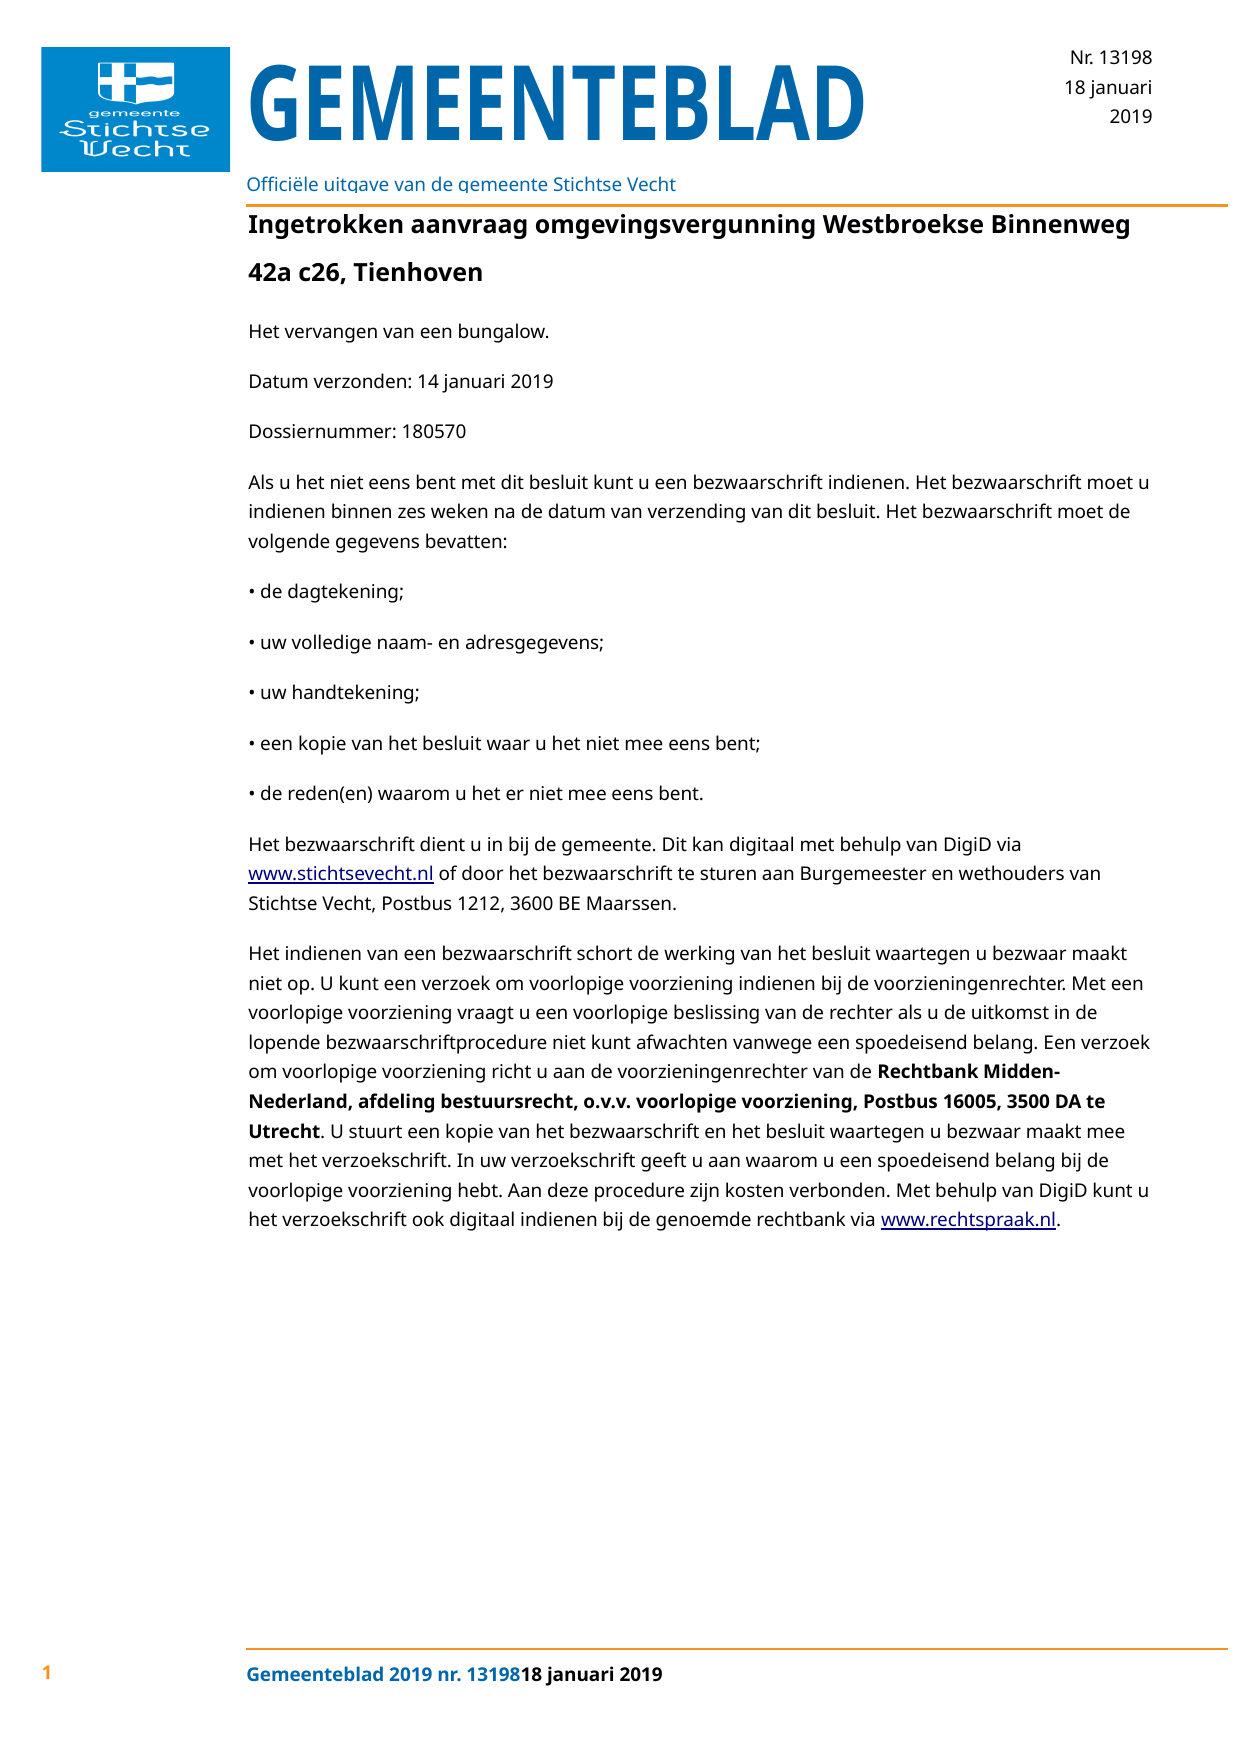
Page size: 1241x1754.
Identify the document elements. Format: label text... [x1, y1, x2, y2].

text • uw volledige naam- en adresgegevens; [248, 629, 1152, 655]
text Het indienen van een bezwaarschrift schort de werking van het besluit waartegen u bezwaar maakt niet op. U kunt een verzoek om voorlopige voorziening indienen bij de voorzieningenrechter. Met een voorlopige voorziening vraagt u een voorlopige beslissing van de rechter als u de uitkomst in de lopende bezwaarschriftprocedure niet kunt afwachten vanwege een spoedeisend belang. Een verzoek om voorlopige voorziening richt u aan de voorzieningenrechter van de Rechtbank Midden-Nederland, afdeling bestuursrecht, o.v.v. voorlopige voorziening, Postbus 16005, 3500 DA te Utrecht. U stuurt een kopie van het bezwaarschrift en het besluit waartegen u bezwaar maakt mee met het verzoekschrift. In uw verzoekschrift geeft u aan waarom u een spoedeisend belang bij de voorlopige voorziening hebt. Aan deze procedure zijn kosten verbonden. Met behulp van DigiD kunt u het verzoekschrift ook digitaal indienen bij de genoemde rechtbank via www.rechtspraak.nl. [248, 940, 1152, 1232]
text Als u het niet eens bent met dit besluit kunt u een bezwaarschrift indienen. Het bezwaarschrift moet u indienen binnen zes weken na de datum van verzending van dit besluit. Het bezwaarschrift moet de volgende gegevens bevatten: [248, 469, 1152, 554]
picture [137, 63, 174, 103]
text • een kopie van het besluit waar u het niet mee eens bent; [248, 730, 1152, 756]
text • de reden(en) waarom u het er niet mee eens bent. [248, 780, 1152, 806]
text Dossiernummer: 180570 [248, 419, 1152, 444]
text Datum verzonden: 14 januari 2019 [248, 368, 1152, 394]
text Ingetrokken aanvraag omgevingsvergunning Westbroekse Binnenweg 42a c26, Tienhoven [248, 207, 1152, 288]
text • uw handtekening; [248, 679, 1152, 705]
text • de dagtekening; [248, 579, 1152, 604]
text Het bezwaarschrift dient u in bij de gemeente. Dit kan digitaal met behulp van DigiD via www.stichtsevecht.nl of door het bezwaarschrift te sturen aan Burgemeester en wethouders van Stichtse Vecht, Postbus 1212, 3600 BE Maarssen. [248, 831, 1152, 916]
text Het vervangen van een bungalow. [248, 318, 1152, 344]
picture [99, 63, 135, 101]
